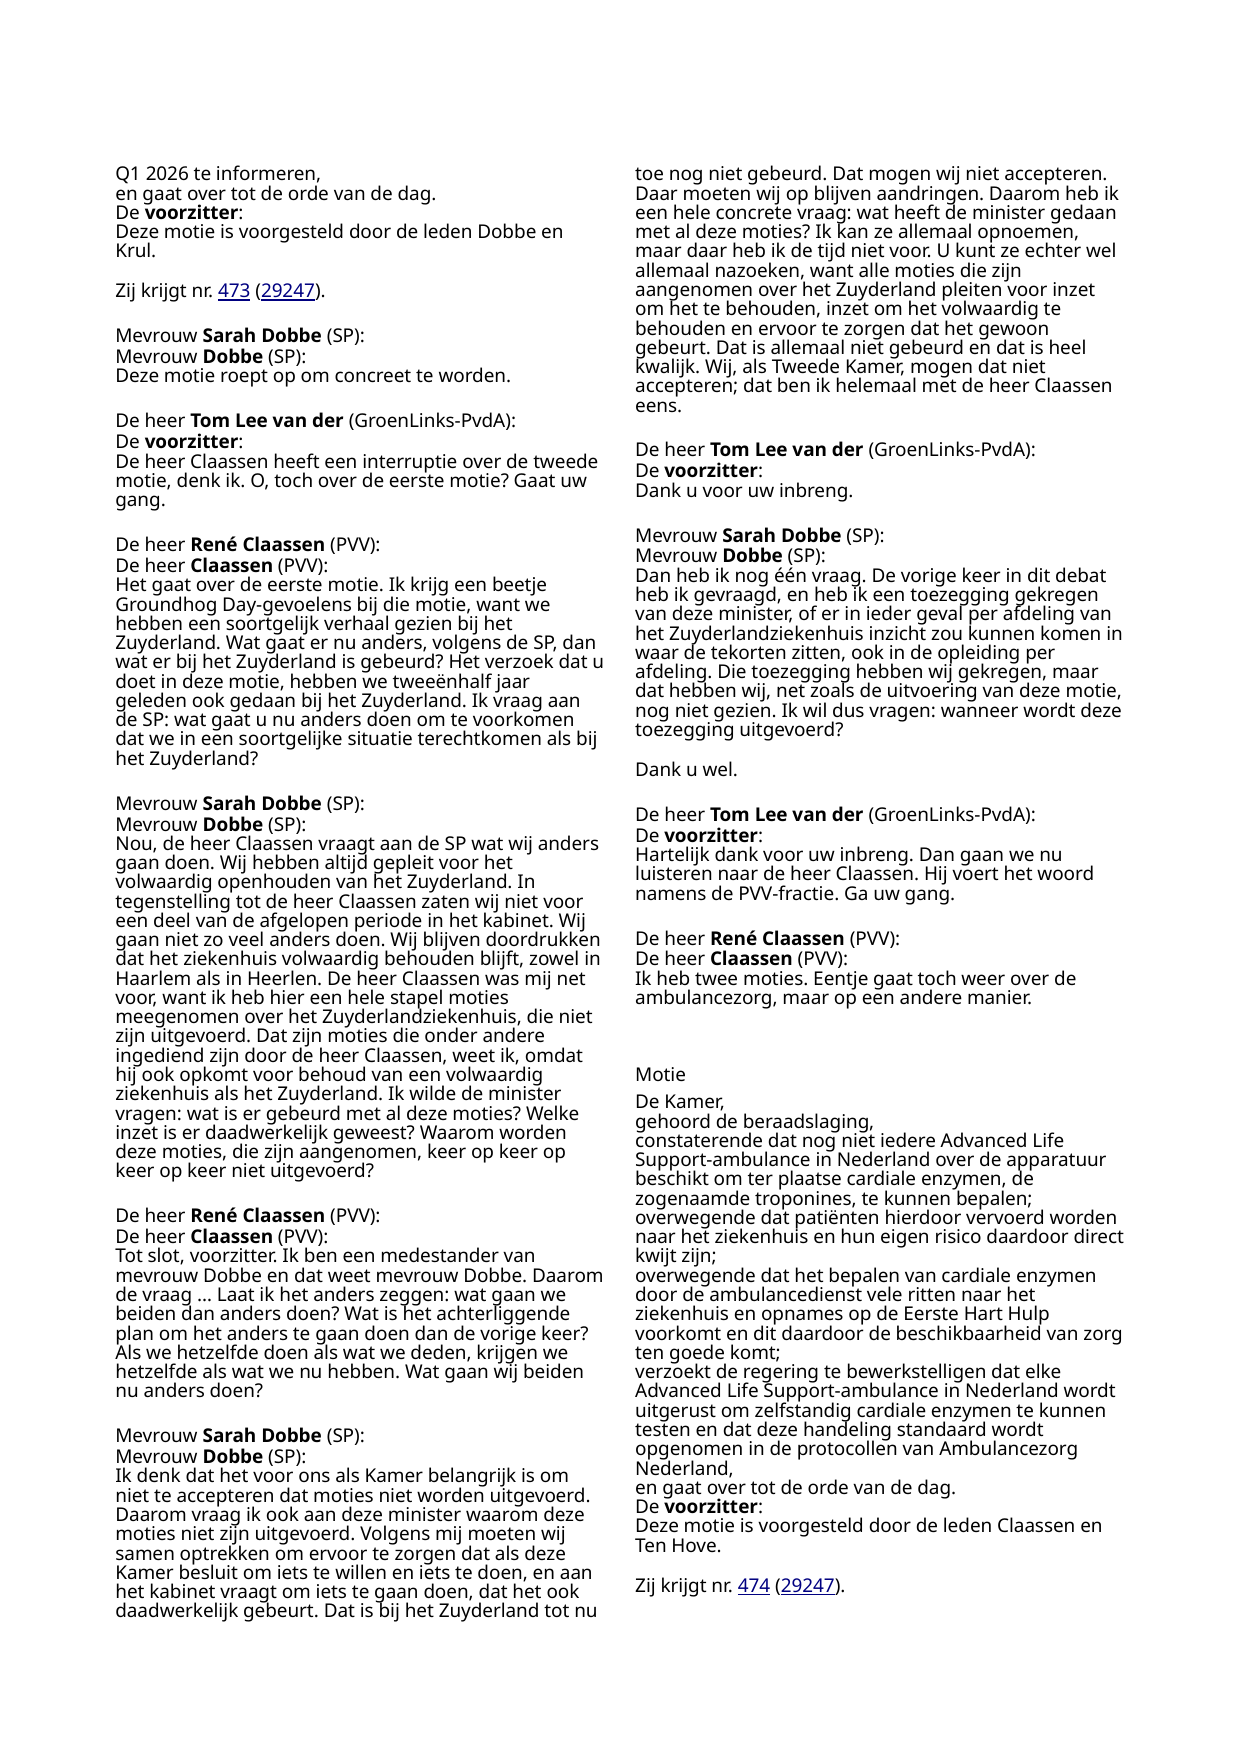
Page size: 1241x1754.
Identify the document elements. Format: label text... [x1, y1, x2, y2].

text Mevrouw Dobbe (SP): [115, 348, 605, 367]
text Hartelijk dank voor uw inbreng. Dan gaan we nu luisteren naar de heer Claassen. Hij voert het woord namens de PVV-fractie. Ga uw gang. [635, 846, 1125, 904]
text Mevrouw Sarah Dobbe (SP): [115, 322, 605, 348]
text De heer Claassen (PVV): [635, 950, 1125, 970]
text Mevrouw Dobbe (SP): [115, 1448, 605, 1467]
text De heer René Claassen (PVV): [115, 531, 605, 557]
text Motie [635, 1062, 1125, 1087]
text Mevrouw Sarah Dobbe (SP): [115, 1422, 605, 1448]
text Dank u voor uw inbreng. [635, 482, 1125, 501]
text Dan heb ik nog één vraag. De vorige keer in dit debat heb ik gevraagd, en heb ik een toezegging gekregen van deze minister, of er in ieder geval per afdeling van het Zuyderlandziekenhuis inzicht zou kunnen komen in waar de tekorten zitten, ook in de opleiding per afdeling. Die toezegging hebben wij gekregen, maar dat hebben wij, net zoals de uitvoering van deze motie, nog niet gezien. Ik wil dus vragen: wanneer wordt deze toezegging uitgevoerd? [635, 567, 1125, 740]
text Tot slot, voorzitter. Ik ben een medestander van mevrouw Dobbe en dat weet mevrouw Dobbe. Daarom de vraag … Laat ik het anders zeggen: wat gaan we beiden dan anders doen? Wat is het achterliggende plan om het anders te gaan doen dan de vorige keer? Als we hetzelfde doen als wat we deden, krijgen we hetzelfde als wat we nu hebben. Wat gaan wij beiden nu anders doen? [115, 1247, 605, 1402]
text Mevrouw Sarah Dobbe (SP): [115, 790, 605, 816]
text De voorzitter: [635, 827, 1125, 846]
text Deze motie roept op om concreet te worden. [115, 367, 605, 387]
text De Kamer, [635, 1093, 1125, 1113]
text De voorzitter: [115, 433, 605, 453]
text en gaat over tot de orde van de dag. [635, 1479, 1125, 1498]
text Mevrouw Dobbe (SP): [635, 547, 1125, 567]
text Ik denk dat het voor ons als Kamer belangrijk is om niet te accepteren dat moties niet worden uitgevoerd. Daarom vraag ik ook aan deze minister waarom deze moties niet zijn uitgevoerd. Volgens mij moeten wij samen optrekken om ervoor te zorgen dat als deze Kamer besluit om iets te willen en iets te doen, en aan het kabinet vraagt om iets te gaan doen, dat het ook daadwerkelijk gebeurt. Dat is bij het Zuyderland tot nu [115, 1467, 605, 1622]
text overwegende dat patiënten hierdoor vervoerd worden naar het ziekenhuis en hun eigen risico daardoor direct kwijt zijn; [635, 1209, 1125, 1267]
text Q1 2026 te informeren, [115, 165, 605, 184]
text De heer René Claassen (PVV): [635, 925, 1125, 950]
text De voorzitter: [635, 462, 1125, 482]
text Ik heb twee moties. Eentje gaat toch weer over de ambulancezorg, maar op een andere manier. [635, 970, 1125, 1008]
text De heer Tom Lee van der (GroenLinks-PvdA): [635, 437, 1125, 462]
text De heer Claassen (PVV): [115, 1228, 605, 1247]
text Mevrouw Sarah Dobbe (SP): [635, 522, 1125, 547]
text Nou, de heer Claassen vraagt aan de SP wat wij anders gaan doen. Wij hebben altijd gepleit voor het volwaardig openhouden van het Zuyderland. In tegenstelling tot de heer Claassen zaten wij niet voor een deel van de afgelopen periode in het kabinet. Wij gaan niet zo veel anders doen. Wij blijven doordrukken dat het ziekenhuis volwaardig behouden blijft, zowel in Haarlem als in Heerlen. De heer Claassen was mij net voor, want ik heb hier een hele stapel moties meegenomen over het Zuyderlandziekenhuis, die niet zijn uitgevoerd. Dat zijn moties die onder andere ingediend zijn door de heer Claassen, weet ik, omdat hij ook opkomt voor behoud van een volwaardig ziekenhuis als het Zuyderland. Ik wilde de minister vragen: wat is er gebeurd met al deze moties? Welke inzet is er daadwerkelijk geweest? Waarom worden deze moties, die zijn aangenomen, keer op keer op keer op keer niet uitgevoerd? [115, 835, 605, 1182]
text De heer René Claassen (PVV): [115, 1202, 605, 1228]
text De voorzitter: [635, 1498, 1125, 1517]
text De heer Claassen (PVV): [115, 557, 605, 576]
text Mevrouw Dobbe (SP): [115, 816, 605, 835]
text en gaat over tot de orde van de dag. [115, 184, 605, 204]
text overwegende dat het bepalen van cardiale enzymen door de ambulancedienst vele ritten naar het ziekenhuis en opnames op de Eerste Hart Hulp voorkomt en dit daardoor de beschikbaarheid van zorg ten goede komt; [635, 1267, 1125, 1363]
text Zij krijgt nr. 473 (29247). [115, 282, 605, 302]
text Deze motie is voorgesteld door de leden Dobbe en Krul. [115, 223, 605, 262]
text constaterende dat nog niet iedere Advanced Life Support-ambulance in Nederland over de apparatuur beschikt om ter plaatse cardiale enzymen, de zogenaamde troponines, te kunnen bepalen; [635, 1132, 1125, 1209]
text verzoekt de regering te bewerkstelligen dat elke Advanced Life Support-ambulance in Nederland wordt uitgerust om zelfstandig cardiale enzymen te kunnen testen en dat deze handeling standaard wordt opgenomen in de protocollen van Ambulancezorg Nederland, [635, 1363, 1125, 1479]
text De heer Tom Lee van der (GroenLinks-PvdA): [635, 801, 1125, 827]
text toe nog niet gebeurd. Dat mogen wij niet accepteren. Daar moeten wij op blijven aandringen. Daarom heb ik een hele concrete vraag: wat heeft de minister gedaan met al deze moties? Ik kan ze allemaal opnoemen, maar daar heb ik de tijd niet voor. U kunt ze echter wel allemaal nazoeken, want alle moties die zijn aangenomen over het Zuyderland pleiten voor inzet om het te behouden, inzet om het volwaardig te behouden en ervoor te zorgen dat het gewoon gebeurt. Dat is allemaal niet gebeurd en dat is heel kwalijk. Wij, als Tweede Kamer, mogen dat niet accepteren; dat ben ik helemaal met de heer Claassen eens. [635, 165, 1125, 416]
text gehoord de beraadslaging, [635, 1113, 1125, 1132]
text De heer Claassen heeft een interruptie over de tweede motie, denk ik. O, toch over de eerste motie? Gaat uw gang. [115, 453, 605, 510]
text Het gaat over de eerste motie. Ik krijg een beetje Groundhog Day-gevoelens bij die motie, want we hebben een soortgelijk verhaal gezien bij het Zuyderland. Wat gaat er nu anders, volgens de SP, dan wat er bij het Zuyderland is gebeurd? Het verzoek dat u doet in deze motie, hebben we tweeënhalf jaar geleden ook gedaan bij het Zuyderland. Ik vraag aan de SP: wat gaat u nu anders doen om te voorkomen dat we in een soortgelijke situatie terechtkomen als bij het Zuyderland? [115, 576, 605, 769]
text De voorzitter: [115, 204, 605, 223]
text Zij krijgt nr. 474 (29247). [635, 1577, 1125, 1596]
text Dank u wel. [635, 761, 1125, 780]
text De heer Tom Lee van der (GroenLinks-PvdA): [115, 408, 605, 433]
text Deze motie is voorgesteld door de leden Claassen en Ten Hove. [635, 1517, 1125, 1556]
